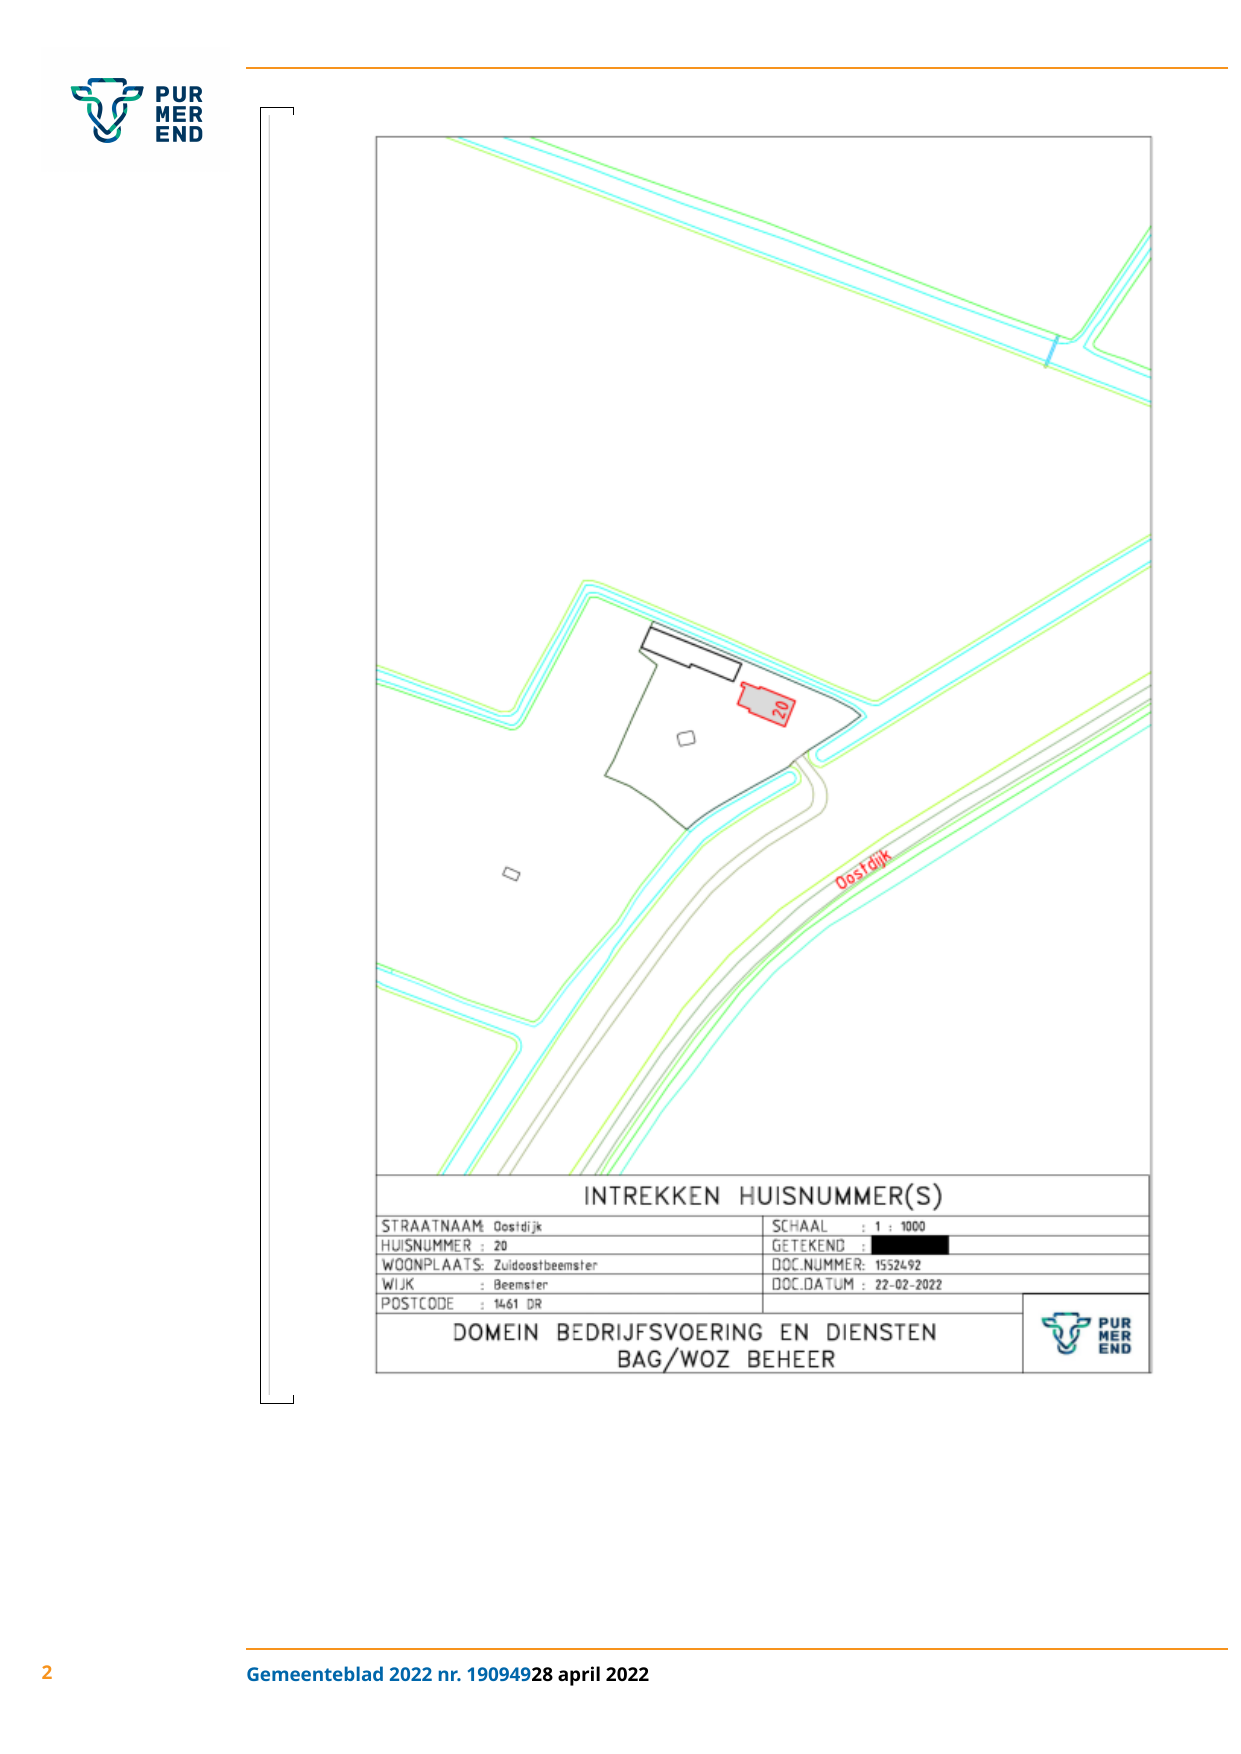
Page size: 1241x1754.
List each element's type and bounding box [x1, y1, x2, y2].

picture [268, 115, 1173, 1395]
picture [41, 47, 231, 172]
